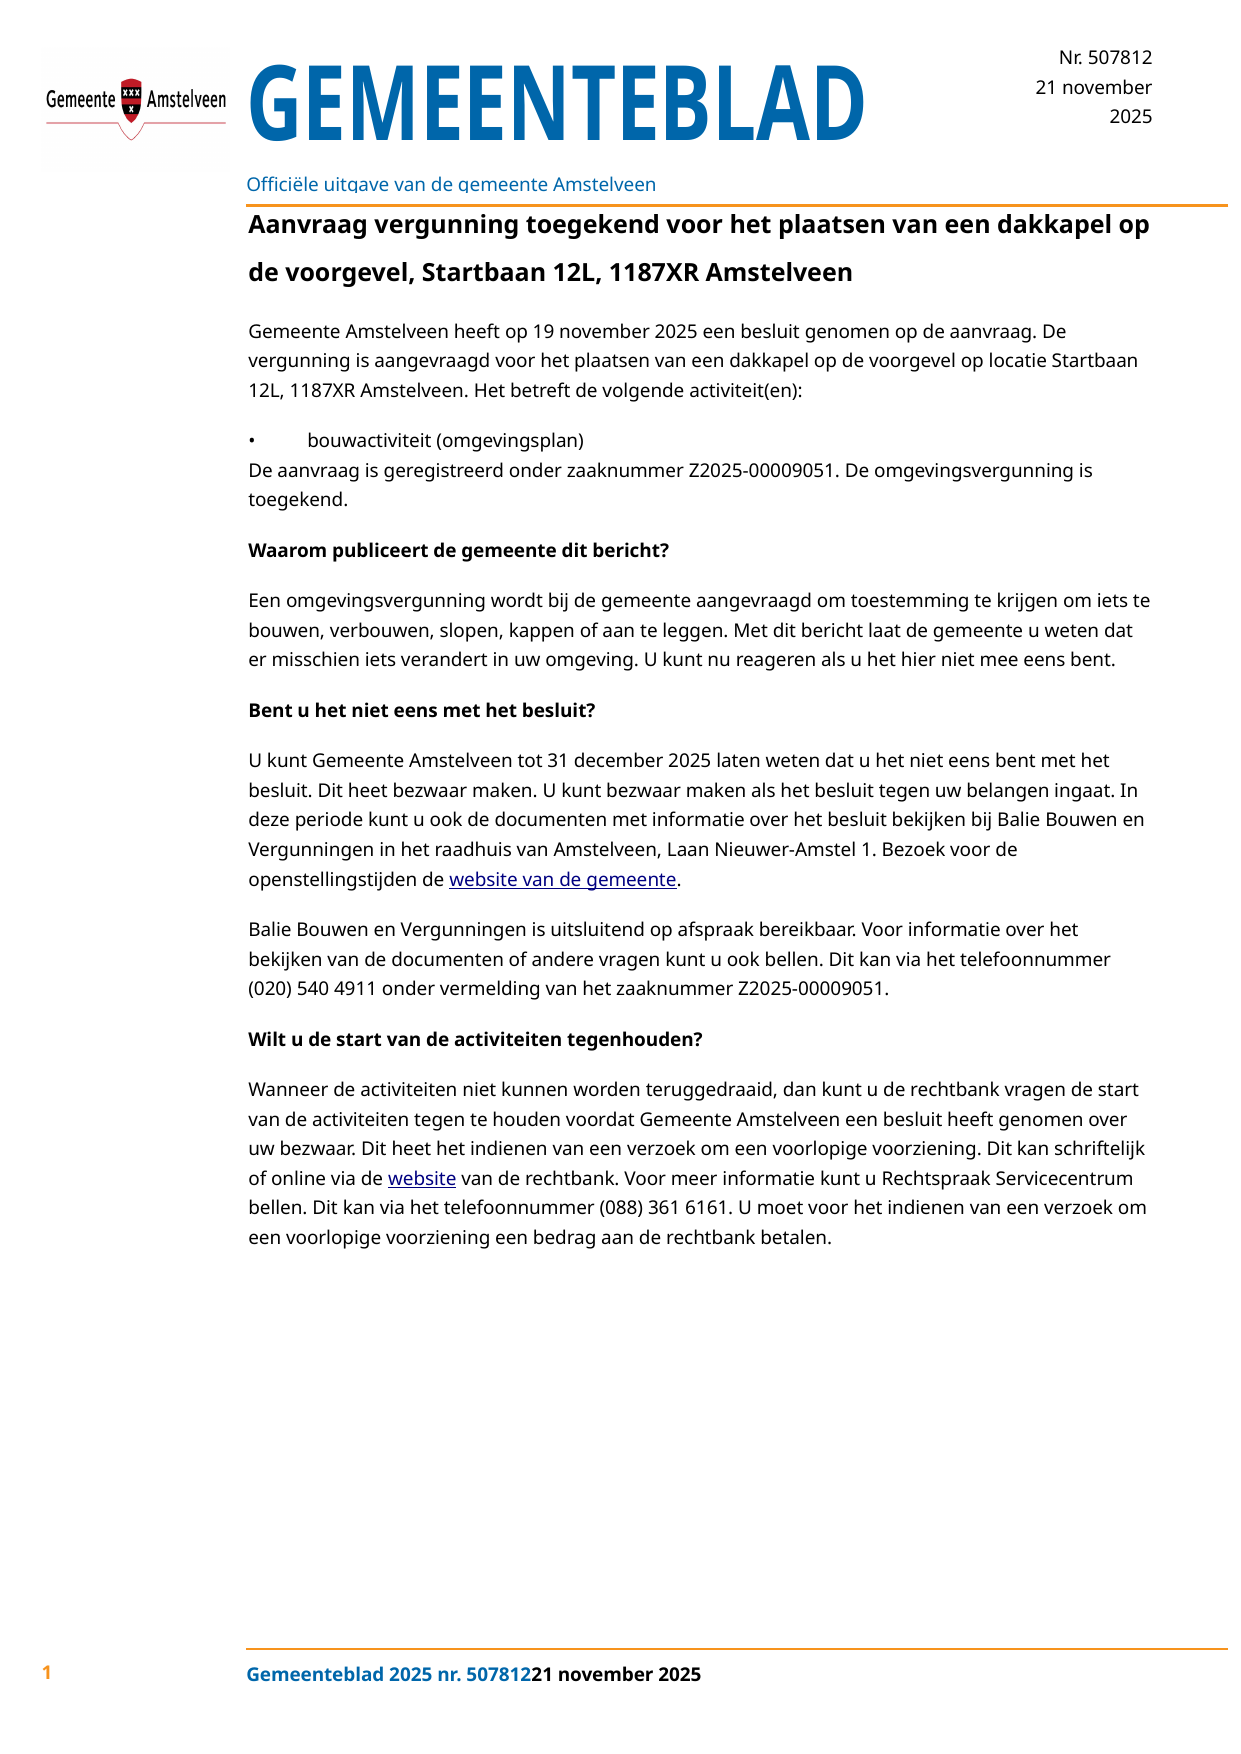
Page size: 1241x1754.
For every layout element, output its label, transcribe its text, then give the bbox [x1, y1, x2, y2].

text Een omgevingsvergunning wordt bij de gemeente aangevraagd om toestemming te krijgen om iets te bouwen, verbouwen, slopen, kappen of aan te leggen. Met dit bericht laat de gemeente u weten dat er misschien iets verandert in uw omgeving. U kunt nu reageren als u het hier niet mee eens bent. [248, 587, 1152, 672]
text Aanvraag vergunning toegekend voor het plaatsen van een dakkapel op de voorgevel, Startbaan 12L, 1187XR Amstelveen [248, 207, 1152, 288]
text De aanvraag is geregistreerd onder zaaknummer Z2025-00009051. De omgevingsvergunning is toegekend. [248, 457, 1152, 512]
text Waarom publiceert de gemeente dit bericht? [248, 537, 1152, 563]
text Bent u het niet eens met het besluit? [248, 697, 1152, 723]
picture [41, 47, 231, 172]
text Wanneer de activiteiten niet kunnen worden teruggedraaid, dan kunt u de rechtbank vragen de start van de activiteiten tegen te houden voordat Gemeente Amstelveen een besluit heeft genomen over uw bezwaar. Dit heet het indienen van een verzoek om een voorlopige voorziening. Dit kan schriftelijk of online via de website van de rechtbank. Voor meer informatie kunt u Rechtspraak Servicecentrum bellen. Dit kan via het telefoonnummer (088) 361 6161. U moet voor het indienen van een verzoek om een voorlopige voorziening een bedrag aan de rechtbank betalen. [248, 1076, 1152, 1250]
text Balie Bouwen en Vergunningen is uitsluitend op afspraak bereikbaar. Voor informatie over het bekijken van de documenten of andere vragen kunt u ook bellen. Dit kan via het telefoonnummer (020) 540 4911 onder vermelding van het zaaknummer Z2025-00009051. [248, 916, 1152, 1001]
text Wilt u de start van de activiteiten tegenhouden? [248, 1026, 1152, 1052]
list bouwactiviteit (omgevingsplan) [248, 427, 1152, 453]
text U kunt Gemeente Amstelveen tot 31 december 2025 laten weten dat u het niet eens bent met het besluit. Dit heet bezwaar maken. U kunt bezwaar maken als het besluit tegen uw belangen ingaat. In deze periode kunt u ook de documenten met informatie over het besluit bekijken bij Balie Bouwen en Vergunningen in het raadhuis van Amstelveen, Laan Nieuwer-Amstel 1. Bezoek voor de openstellingstijden de website van de gemeente. [248, 747, 1152, 892]
text Gemeente Amstelveen heeft op 19 november 2025 een besluit genomen op de aanvraag. De vergunning is aangevraagd voor het plaatsen van een dakkapel op de voorgevel op locatie Startbaan 12L, 1187XR Amstelveen. Het betreft de volgende activiteit(en): [248, 318, 1152, 403]
